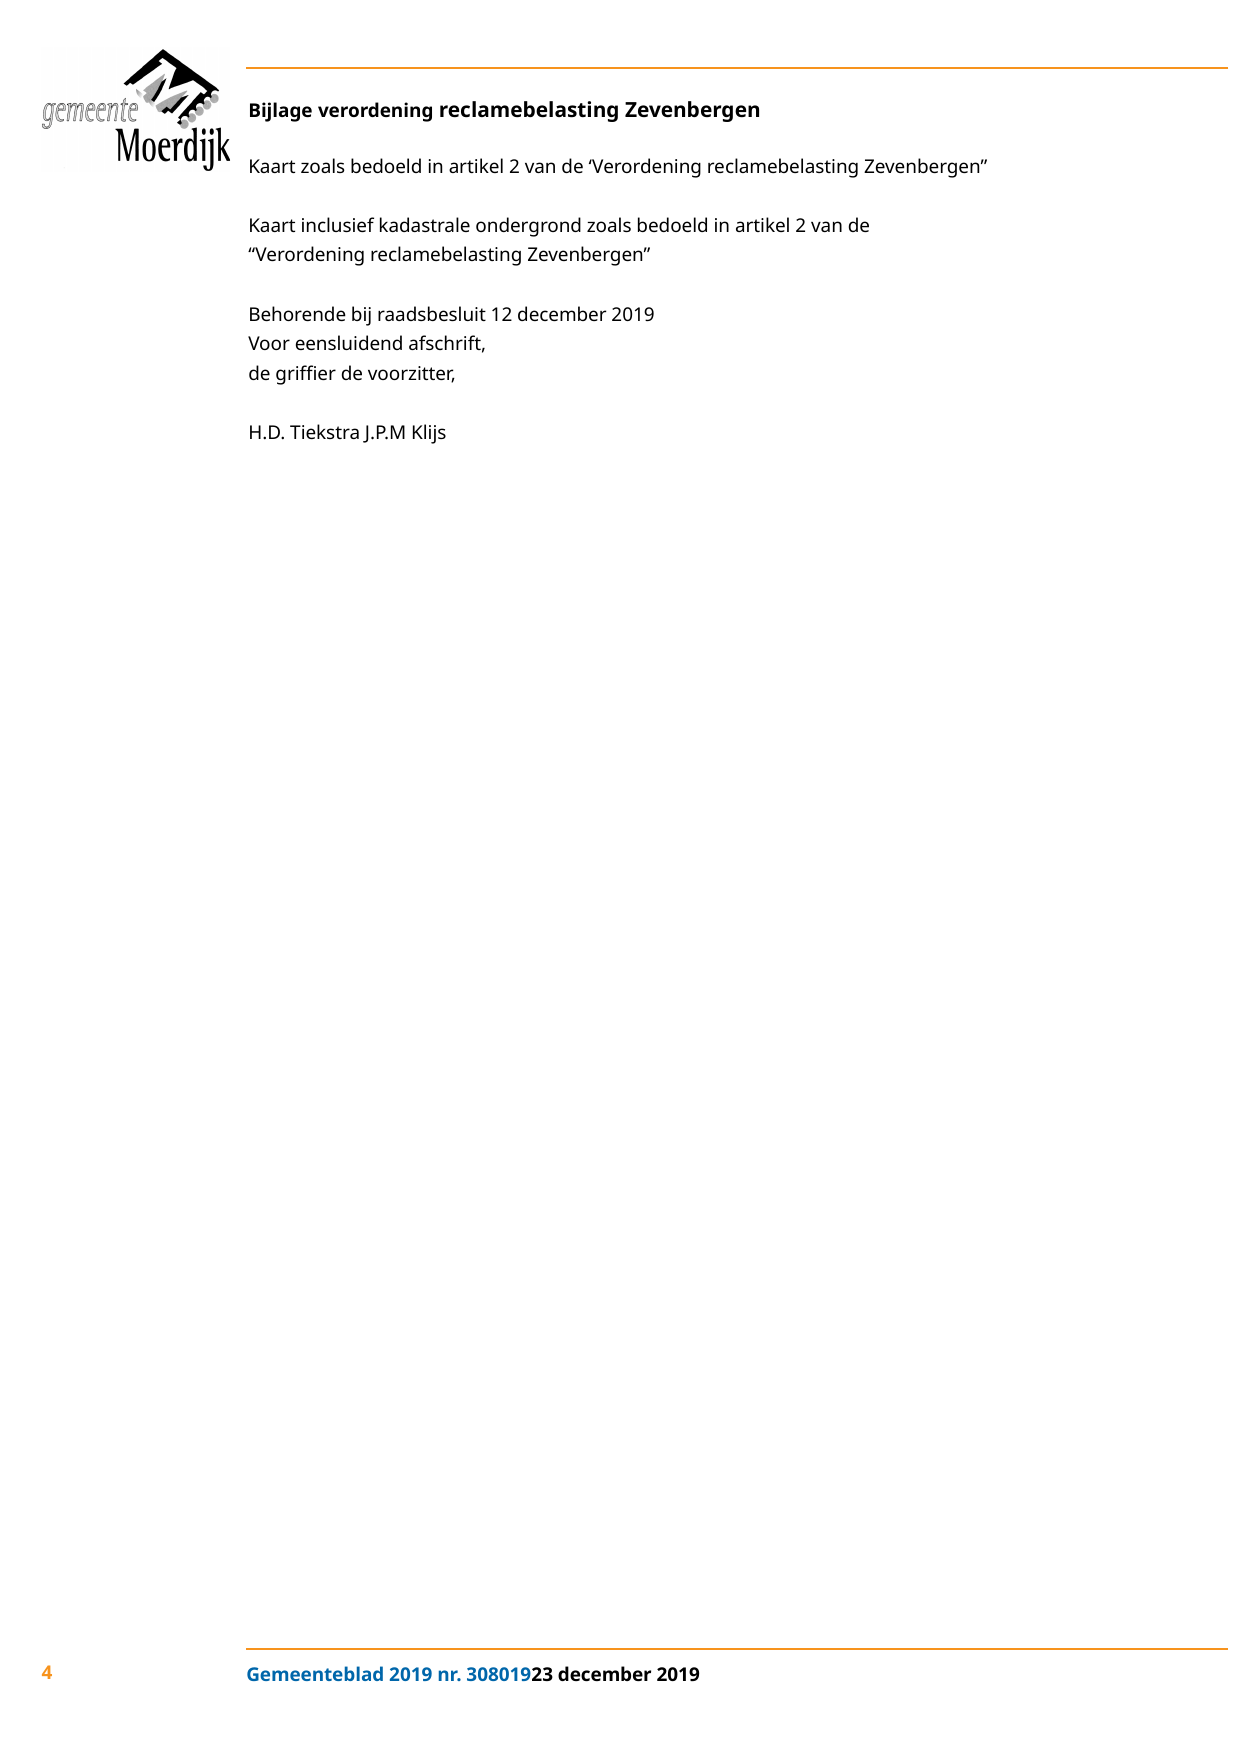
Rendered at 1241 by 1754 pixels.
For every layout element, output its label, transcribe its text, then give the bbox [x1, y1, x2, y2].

text Voor eensluidend afschrift, [248, 330, 1152, 356]
text Kaart inclusief kadastrale ondergrond zoals bedoeld in artikel 2 van de [248, 212, 1152, 238]
text Behorende bij raadsbesluit 12 december 2019 [248, 301, 1152, 327]
text Kaart zoals bedoeld in artikel 2 van de ‘Verordening reclamebelasting Zevenbergen” [248, 153, 1152, 179]
text H.D. Tiekstra J.P.M Klijs [248, 419, 1152, 445]
picture [41, 47, 231, 172]
text de griffier de voorzitter, [248, 360, 1152, 386]
text Bijlage verordening reclamebelasting Zevenbergen [248, 95, 1152, 123]
text “Verordening reclamebelasting Zevenbergen” [248, 242, 1152, 267]
